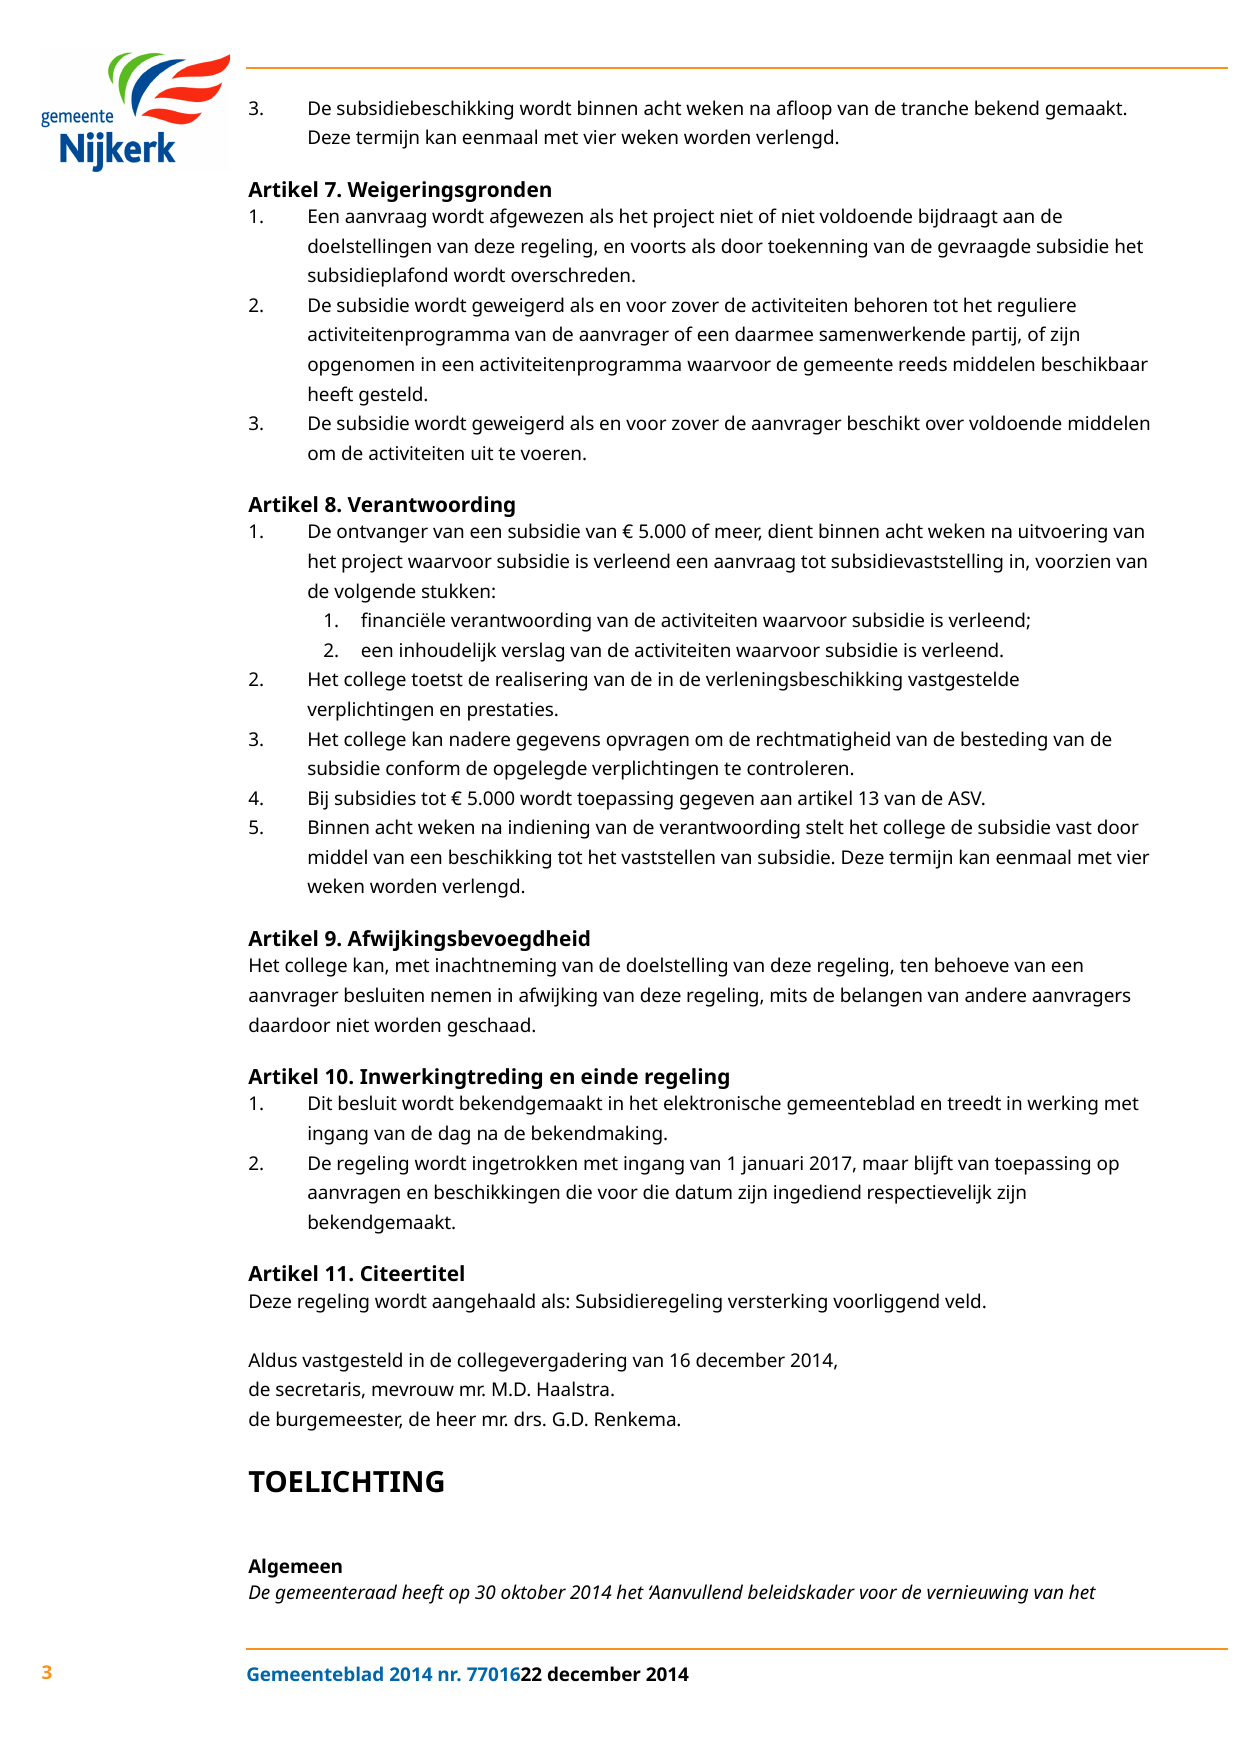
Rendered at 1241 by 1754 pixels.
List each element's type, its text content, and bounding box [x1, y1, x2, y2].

list De ontvanger van een subsidie van € 5.000 of meer, dient binnen acht weken na uitvoering van het project waarvoor subsidie is verleend een aanvraag tot subsidievaststelling in, voorzien van de volgende stukken: [248, 519, 1152, 604]
list een inhoudelijk verslag van de activiteiten waarvoor subsidie is verleend. [323, 637, 1152, 663]
list De subsidie wordt geweigerd als en voor zover de aanvrager beschikt over voldoende middelen om de activiteiten uit te voeren. [248, 410, 1152, 466]
list De subsidie wordt geweigerd als en voor zover de activiteiten behoren tot het reguliere activiteitenprogramma van de aanvrager of een daarmee samenwerkende partij, of zijn opgenomen in een activiteitenprogramma waarvoor de gemeente reeds middelen beschikbaar heeft gesteld. [248, 292, 1152, 406]
text Deze regeling wordt aangehaald als: Subsidieregeling versterking voorliggend veld. [248, 1288, 1152, 1313]
text Algemeen [248, 1551, 1152, 1579]
list Binnen acht weken na indiening van de verantwoording stelt het college de subsidie vast door middel van een beschikking tot het vaststellen van subsidie. Deze termijn kan eenmaal met vier weken worden verlengd. [248, 814, 1152, 899]
text TOELICHTING [248, 1461, 1152, 1501]
text Aldus vastgesteld in de collegevergadering van 16 december 2014, [248, 1347, 1152, 1373]
text de burgemeester, de heer mr. drs. G.D. Renkema. [248, 1406, 1152, 1432]
list Dit besluit wordt bekendgemaakt in het elektronische gemeenteblad en treedt in werking met ingang van de dag na de bekendmaking. [248, 1091, 1152, 1146]
text De gemeenteraad heeft op 30 oktober 2014 het ‘Aanvullend beleidskader voor de vernieuwing van het [248, 1579, 1152, 1605]
list Het college kan nadere gegevens opvragen om de rechtmatigheid van de besteding van de subsidie conform de opgelegde verplichtingen te controleren. [248, 726, 1152, 781]
list Een aanvraag wordt afgewezen als het project niet of niet voldoende bijdraagt aan de doelstellingen van deze regeling, en voorts als door toekenning van de gevraagde subsidie het subsidieplafond wordt overschreden. [248, 203, 1152, 288]
text de secretaris, mevrouw mr. M.D. Haalstra. [248, 1377, 1152, 1402]
list financiële verantwoording van de activiteiten waarvoor subsidie is verleend; [323, 607, 1152, 633]
list Het college toetst de realisering van de in de verleningsbeschikking vastgestelde verplichtingen en prestaties. [248, 667, 1152, 722]
list Bij subsidies tot € 5.000 wordt toepassing gegeven aan artikel 13 van de ASV. [248, 785, 1152, 811]
text Artikel 8. Verantwoording [248, 490, 1152, 519]
text Artikel 7. Weigeringsgronden [248, 175, 1152, 203]
text Het college kan, met inachtneming van de doelstelling van deze regeling, ten behoeve van een aanvrager besluiten nemen in afwijking van deze regeling, mits de belangen van andere aanvragers daardoor niet worden geschaad. [248, 953, 1152, 1037]
text Artikel 10. Inwerkingtreding en einde regeling [248, 1062, 1152, 1091]
text Artikel 11. Citeertitel [248, 1259, 1152, 1288]
picture [41, 47, 231, 172]
list De regeling wordt ingetrokken met ingang van 1 januari 2017, maar blijft van toepassing op aanvragen en beschikkingen die voor die datum zijn ingediend respectievelijk zijn bekendgemaakt. [248, 1150, 1152, 1235]
text Artikel 9. Afwijkingsbevoegdheid [248, 924, 1152, 953]
list De subsidiebeschikking wordt binnen acht weken na afloop van de tranche bekend gemaakt. Deze termijn kan eenmaal met vier weken worden verlengd. [248, 95, 1152, 150]
